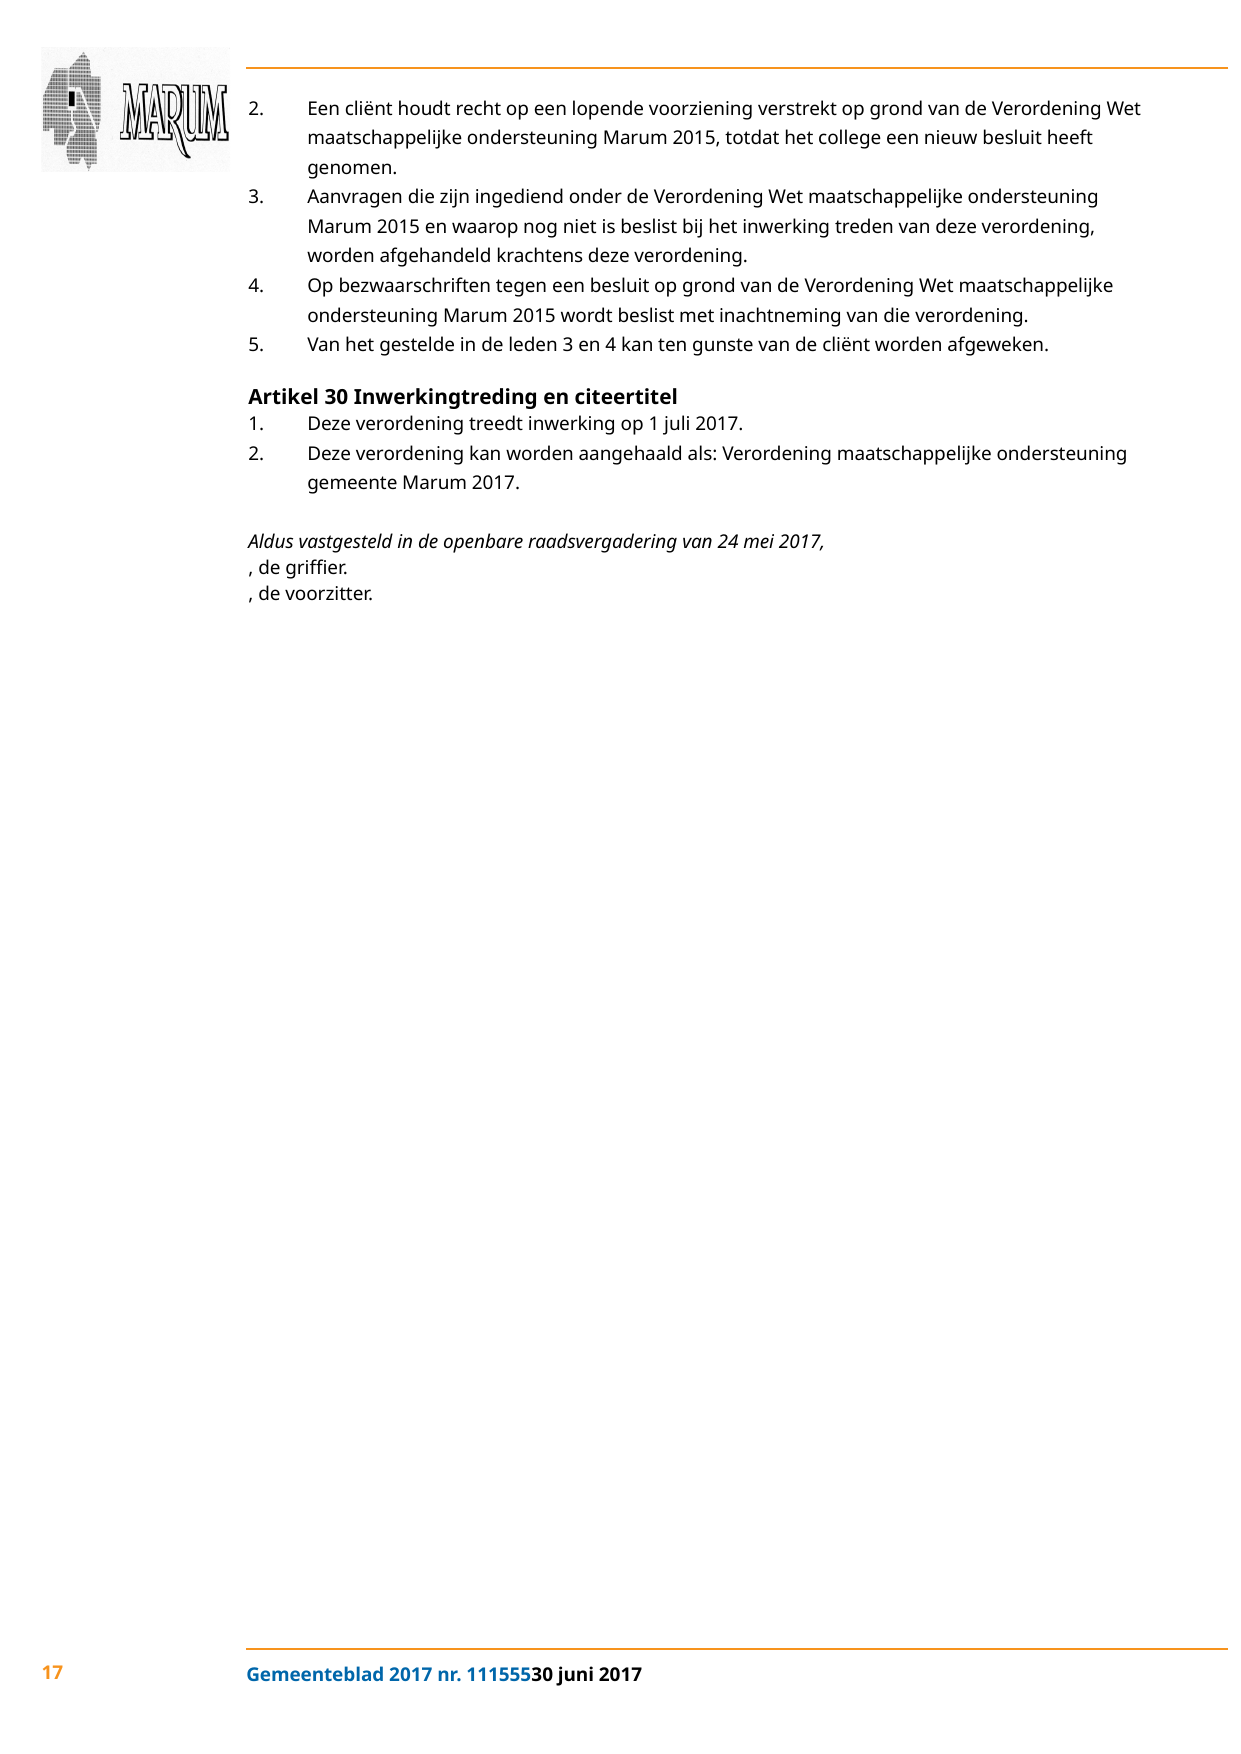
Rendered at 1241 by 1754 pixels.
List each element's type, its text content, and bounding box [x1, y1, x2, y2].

list Van het gestelde in de leden 3 en 4 kan ten gunste van de cliënt worden afgeweken. [248, 331, 1152, 357]
text Aldus vastgesteld in de openbare raadsvergadering van 24 mei 2017, [248, 529, 1152, 554]
list Deze verordening kan worden aangehaald als: Verordening maatschappelijke ondersteuning gemeente Marum 2017. [248, 440, 1152, 495]
list Deze verordening treedt inwerking op 1 juli 2017. [248, 410, 1152, 436]
list Op bezwaarschriften tegen een besluit op grond van de Verordening Wet maatschappelijke ondersteuning Marum 2015 wordt beslist met inachtneming van die verordening. [248, 272, 1152, 328]
list Aanvragen die zijn ingediend onder de Verordening Wet maatschappelijke ondersteuning Marum 2015 en waarop nog niet is beslist bij het inwerking treden van deze verordening, worden afgehandeld krachtens deze verordening. [248, 183, 1152, 268]
text , de griffier. [248, 554, 1152, 580]
list Een cliënt houdt recht op een lopende voorziening verstrekt op grond van de Verordening Wet maatschappelijke ondersteuning Marum 2015, totdat het college een nieuw besluit heeft genomen. [248, 95, 1152, 180]
text , de voorzitter. [248, 580, 1152, 606]
text Artikel 30 Inwerkingtreding en citeertitel [248, 382, 1152, 410]
picture [41, 47, 231, 172]
